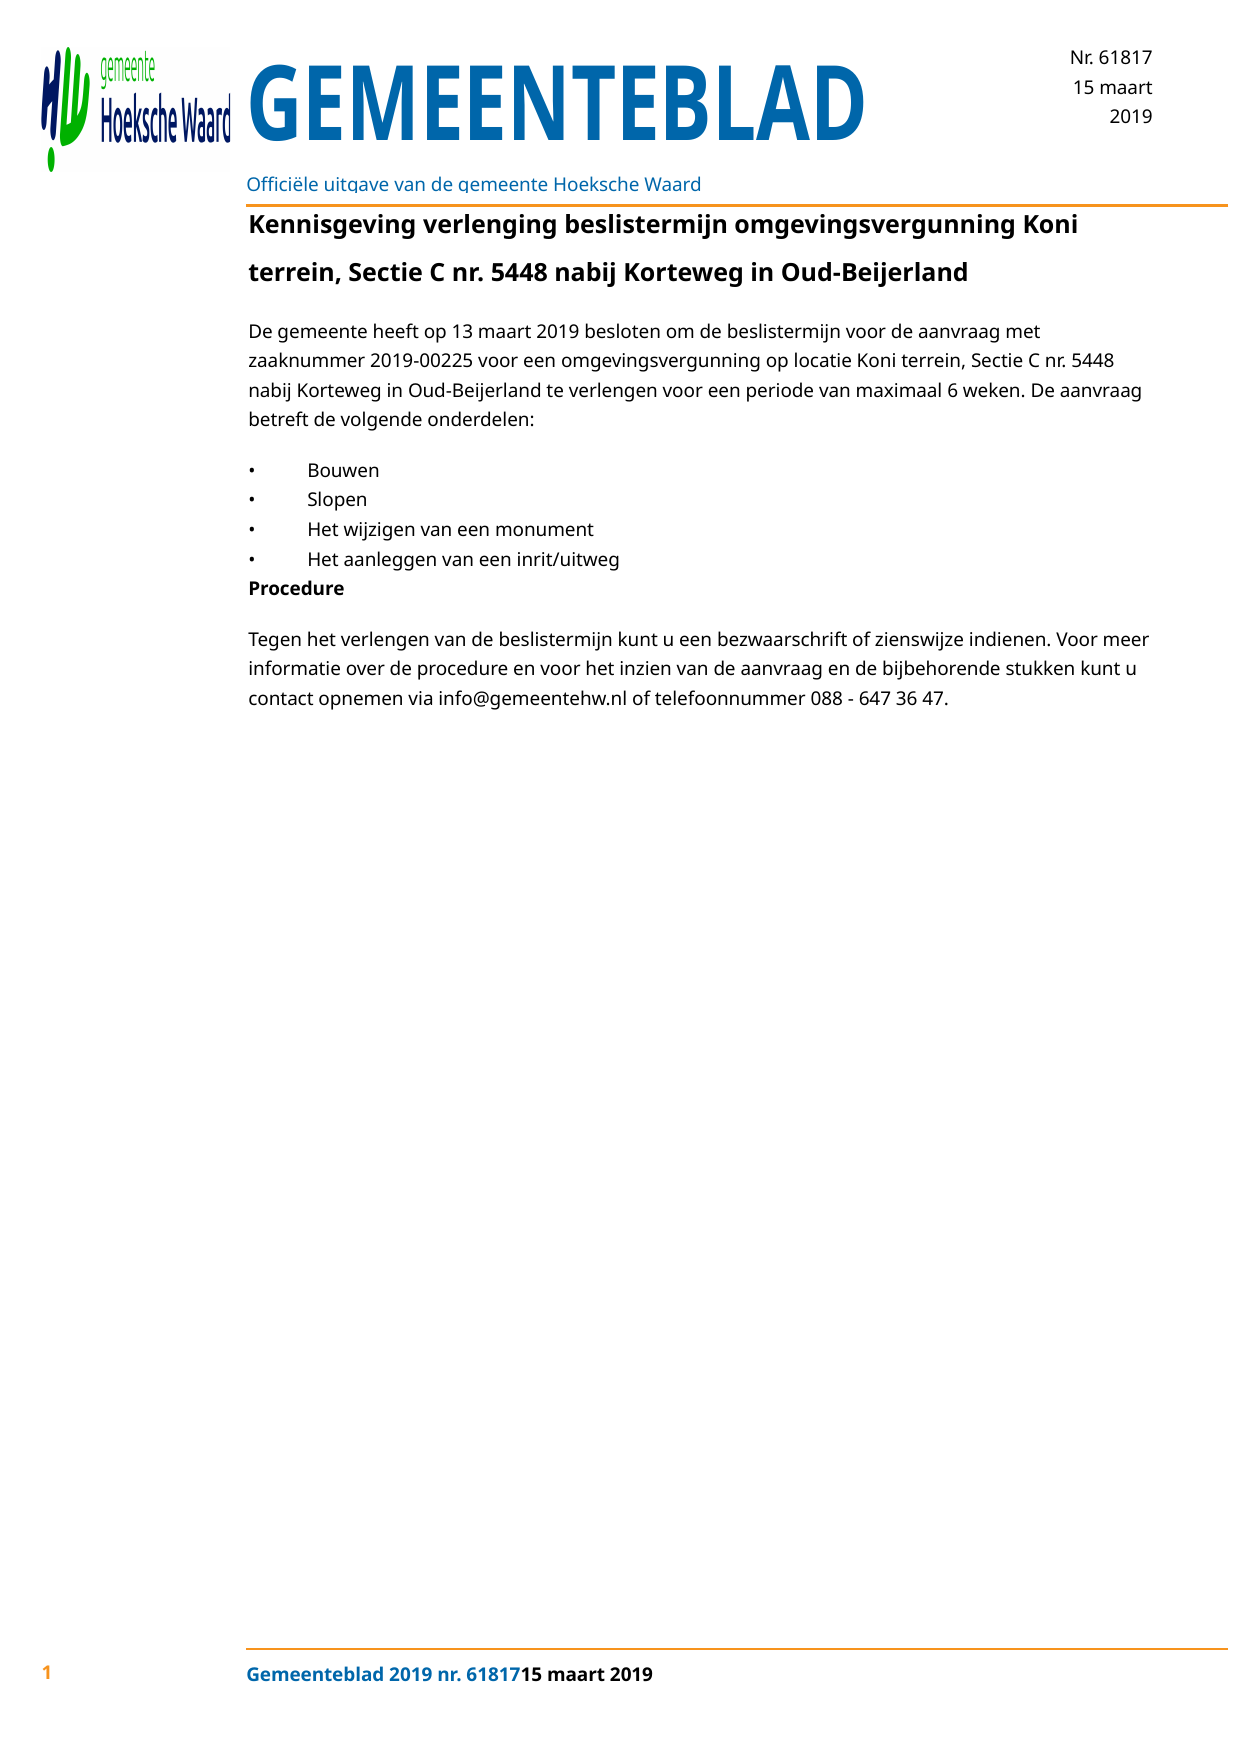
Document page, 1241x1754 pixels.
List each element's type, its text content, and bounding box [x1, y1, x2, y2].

text Kennisgeving verlenging beslistermijn omgevingsvergunning Koni terrein, Sectie C nr. 5448 nabij Korteweg in Oud-Beijerland [248, 207, 1152, 288]
text De gemeente heeft op 13 maart 2019 besloten om de beslistermijn voor de aanvraag met zaaknummer 2019-00225 voor een omgevingsvergunning op locatie Koni terrein, Sectie C nr. 5448 nabij Korteweg in Oud-Beijerland te verlengen voor een periode van maximaal 6 weken. De aanvraag betreft de volgende onderdelen: [248, 318, 1152, 432]
list Bouwen [248, 457, 1152, 483]
list Het aanleggen van een inrit/uitweg [248, 546, 1152, 572]
list Het wijzigen van een monument [248, 516, 1152, 542]
picture [41, 47, 231, 172]
text Procedure [248, 575, 1152, 601]
list Slopen [248, 487, 1152, 512]
text Tegen het verlengen van de beslistermijn kunt u een bezwaarschrift of zienswijze indienen. Voor meer informatie over de procedure en voor het inzien van de aanvraag en de bijbehorende stukken kunt u contact opnemen via info@gemeentehw.nl of telefoonnummer 088 - 647 36 47. [248, 626, 1152, 711]
